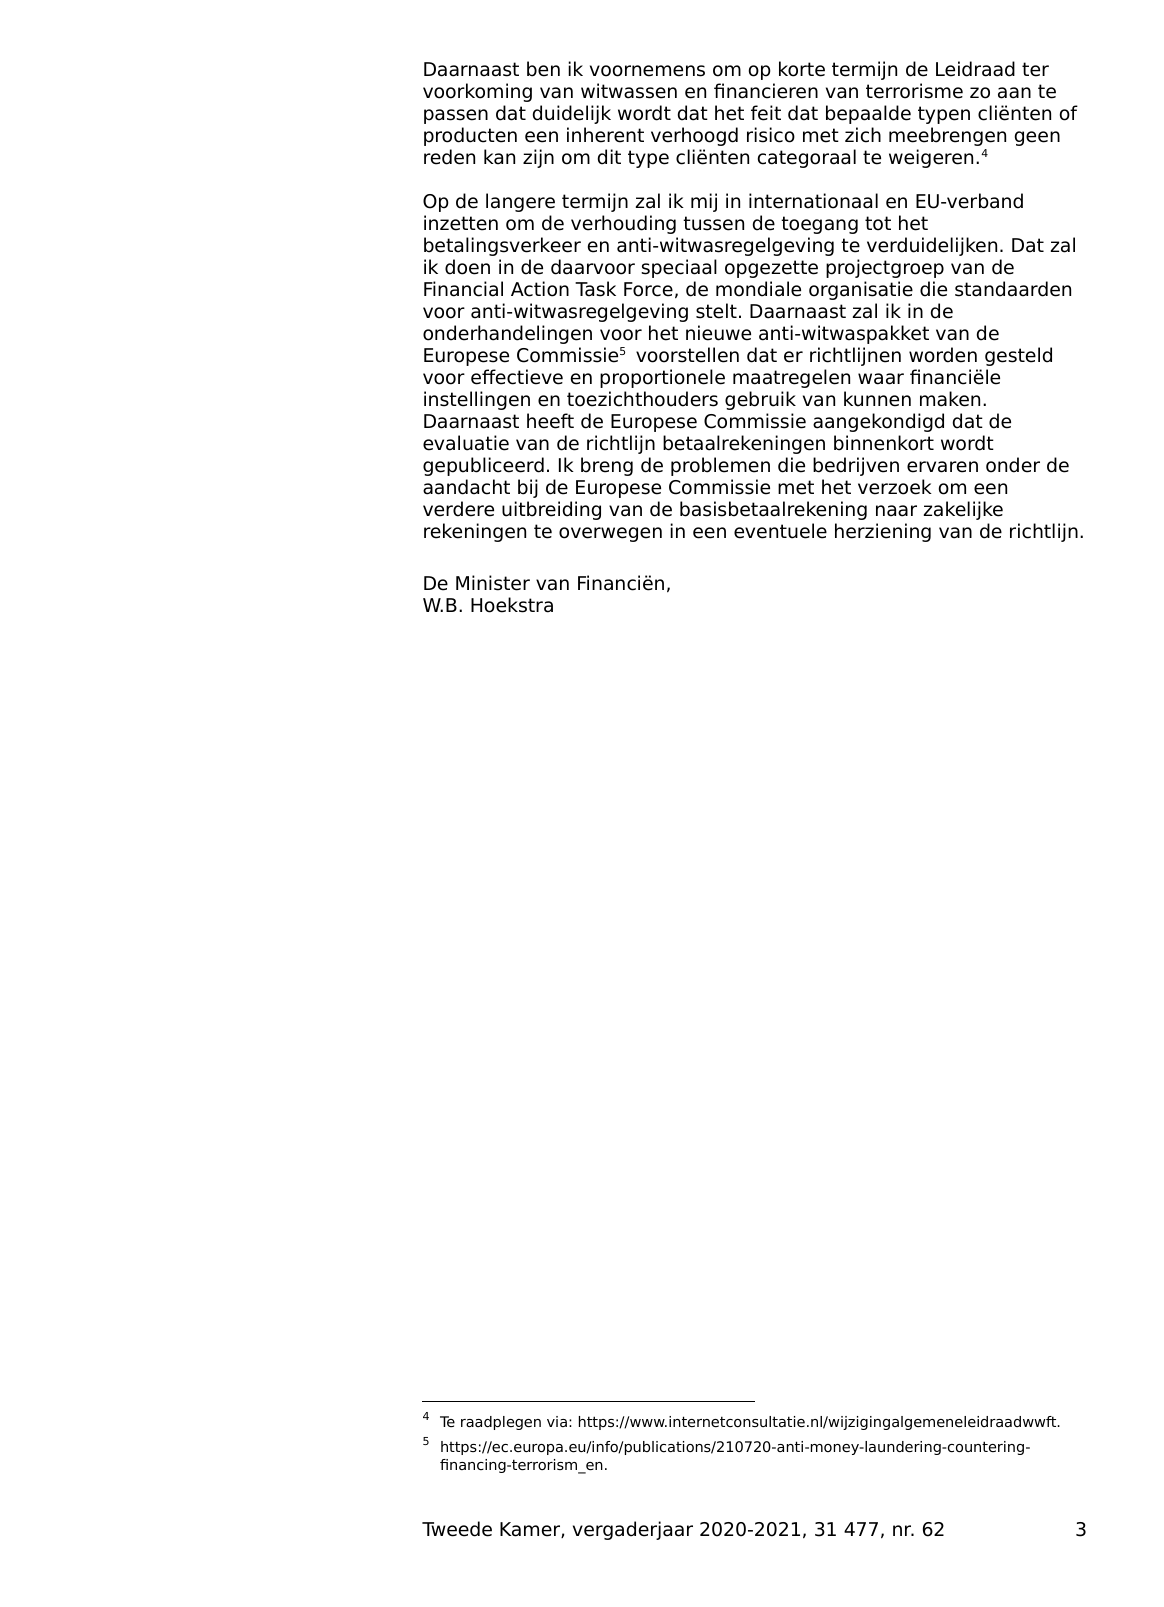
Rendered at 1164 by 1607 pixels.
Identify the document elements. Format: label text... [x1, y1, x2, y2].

text Op de langere termijn zal ik mij in internationaal en EU-verband inzetten om de verhouding tussen de toegang tot het betalingsverkeer en anti-witwasregelgeving te verduidelijken. Dat zal ik doen in de daarvoor speciaal opgezette projectgroep van de Financial Action Task Force, de mondiale organisatie die standaarden voor anti-witwasregelgeving stelt. Daarnaast zal ik in de onderhandelingen voor het nieuwe anti-witwaspakket van de Europese Commissie voorstellen dat er richtlijnen worden gesteld voor effectieve en proportionele maatregelen waar financiële instellingen en toezichthouders gebruik van kunnen maken. Daarnaast heeft de Europese Commissie aangekondigd dat de evaluatie van de richtlijn betaalrekeningen binnenkort wordt gepubliceerd. Ik breng de problemen die bedrijven ervaren onder de aandacht bij de Europese Commissie met het verzoek om een verdere uitbreiding van de basisbetaalrekening naar zakelijke rekeningen te overwegen in een eventuele herziening van de richtlijn. [422, 191, 1087, 543]
text https://ec.europa.eu/info/publications/210720-anti-money-laundering-countering-financing-terrorism_en. [422, 1435, 1087, 1474]
text Te raadplegen via: https://www.internetconsultatie.nl/wijzigingalgemeneleidraadwwft. [422, 1410, 1087, 1432]
text Daarnaast ben ik voornemens om op korte termijn de Leidraad ter voorkoming van witwassen en financieren van terrorisme zo aan te passen dat duidelijk wordt dat het feit dat bepaalde typen cliënten of producten een inherent verhoogd risico met zich meebrengen geen reden kan zijn om dit type cliënten categoraal te weigeren. [422, 59, 1087, 169]
text De Minister van Financiën, W.B. Hoekstra [422, 573, 1087, 617]
